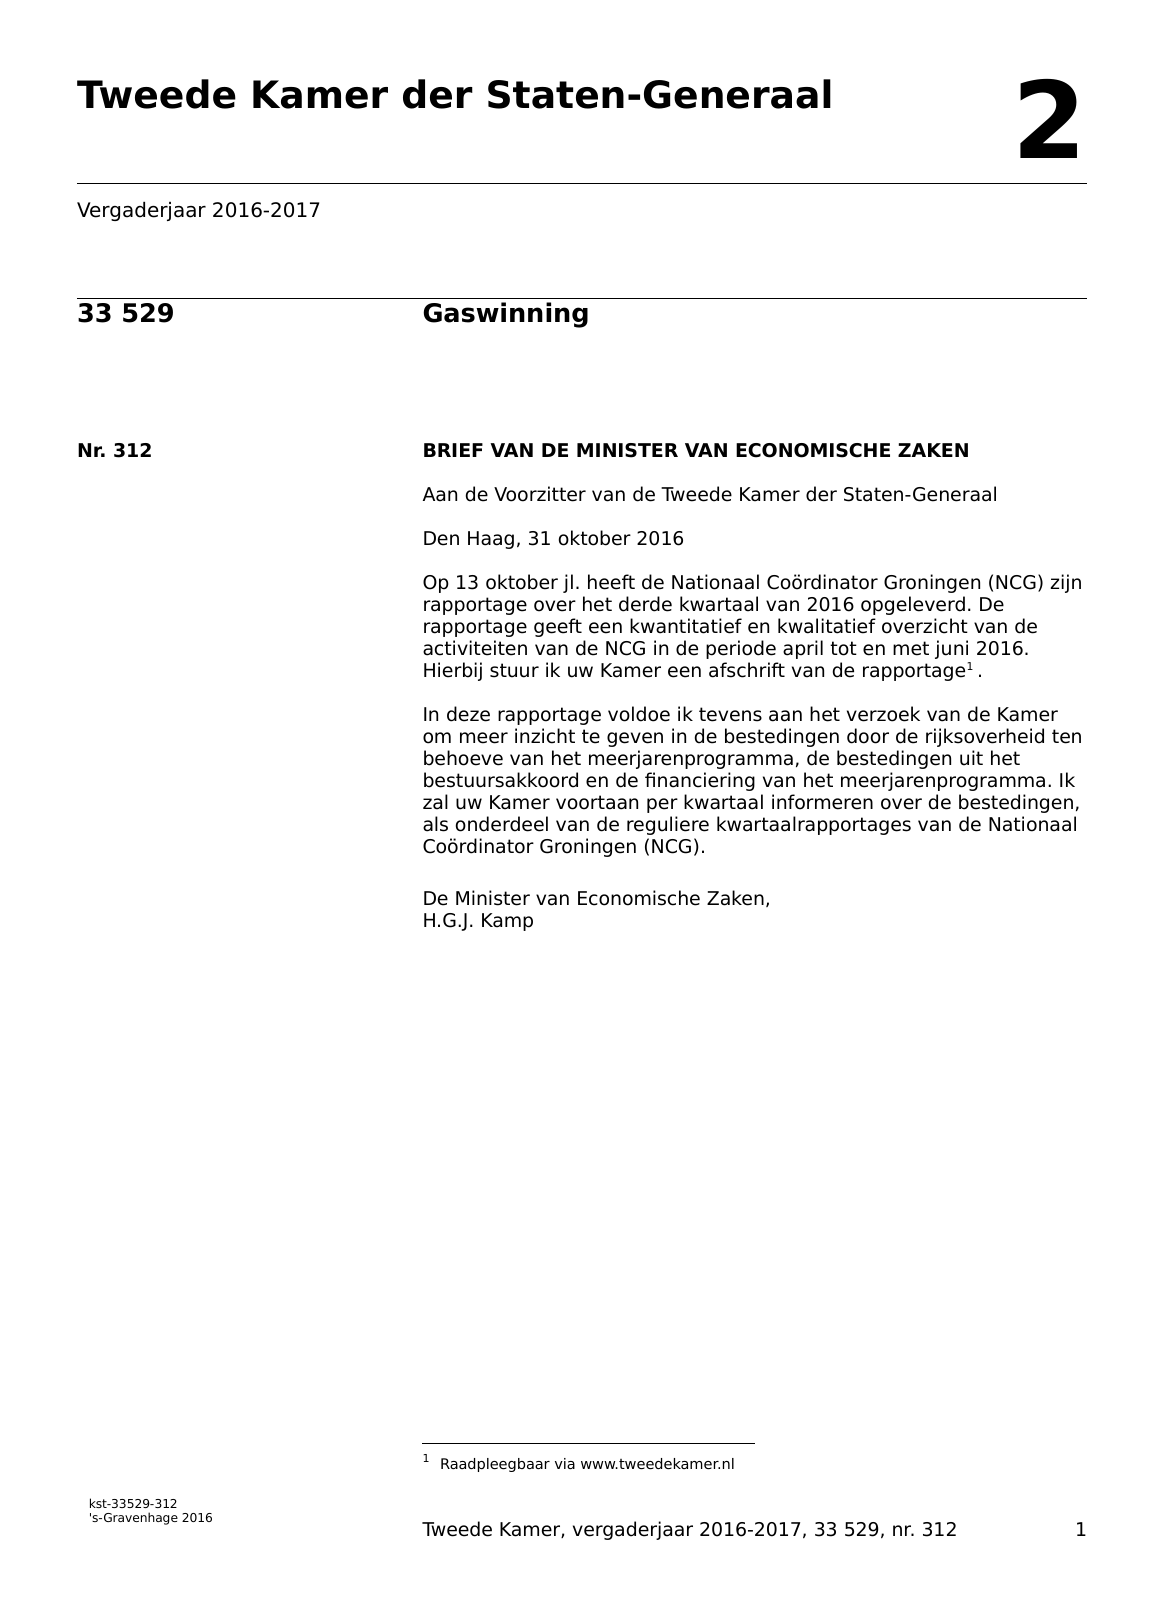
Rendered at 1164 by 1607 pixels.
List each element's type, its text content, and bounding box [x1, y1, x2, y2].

text Den Haag, 31 oktober 2016 [422, 528, 1087, 550]
text In deze rapportage voldoe ik tevens aan het verzoek van de Kamer om meer inzicht te geven in de bestedingen door de rijksoverheid ten behoeve van het meerjarenprogramma, de bestedingen uit het bestuursakkoord en de financiering van het meerjarenprogramma. Ik zal uw Kamer voortaan per kwartaal informeren over de bestedingen, als onderdeel van de reguliere kwartaalrapportages van de Nationaal Coördinator Groningen (NCG). [422, 704, 1087, 858]
table_header Tweede Kamer der Staten-Generaal [77, 59, 886, 183]
text De Minister van Economische Zaken, H.G.J. Kamp [422, 888, 1087, 932]
text Aan de Voorzitter van de Tweede Kamer der Staten-Generaal [422, 484, 1087, 506]
text Raadpleegbaar via www.tweedekamer.nl [422, 1452, 1087, 1474]
subtitle Nr. 312 BRIEF VAN DE MINISTER VAN ECONOMISCHE ZAKEN [77, 440, 1087, 462]
text Op 13 oktober jl. heeft de Nationaal Coördinator Groningen (NCG) zijn rapportage over het derde kwartaal van 2016 opgeleverd. De rapportage geeft een kwantitatief en kwalitatief overzicht van de activiteiten van de NCG in de periode april tot en met juni 2016. Hierbij stuur ik uw Kamer een afschrift van de rapportage. [422, 572, 1087, 682]
text 's-Gravenhage 2016 [88, 1511, 323, 1525]
text kst-33529-312 [88, 1497, 323, 1511]
table_cell Vergaderjaar 2016-2017 [77, 184, 1087, 298]
table_header 2 [886, 59, 1087, 183]
subtitle 33 529 Gaswinning [77, 299, 1087, 329]
